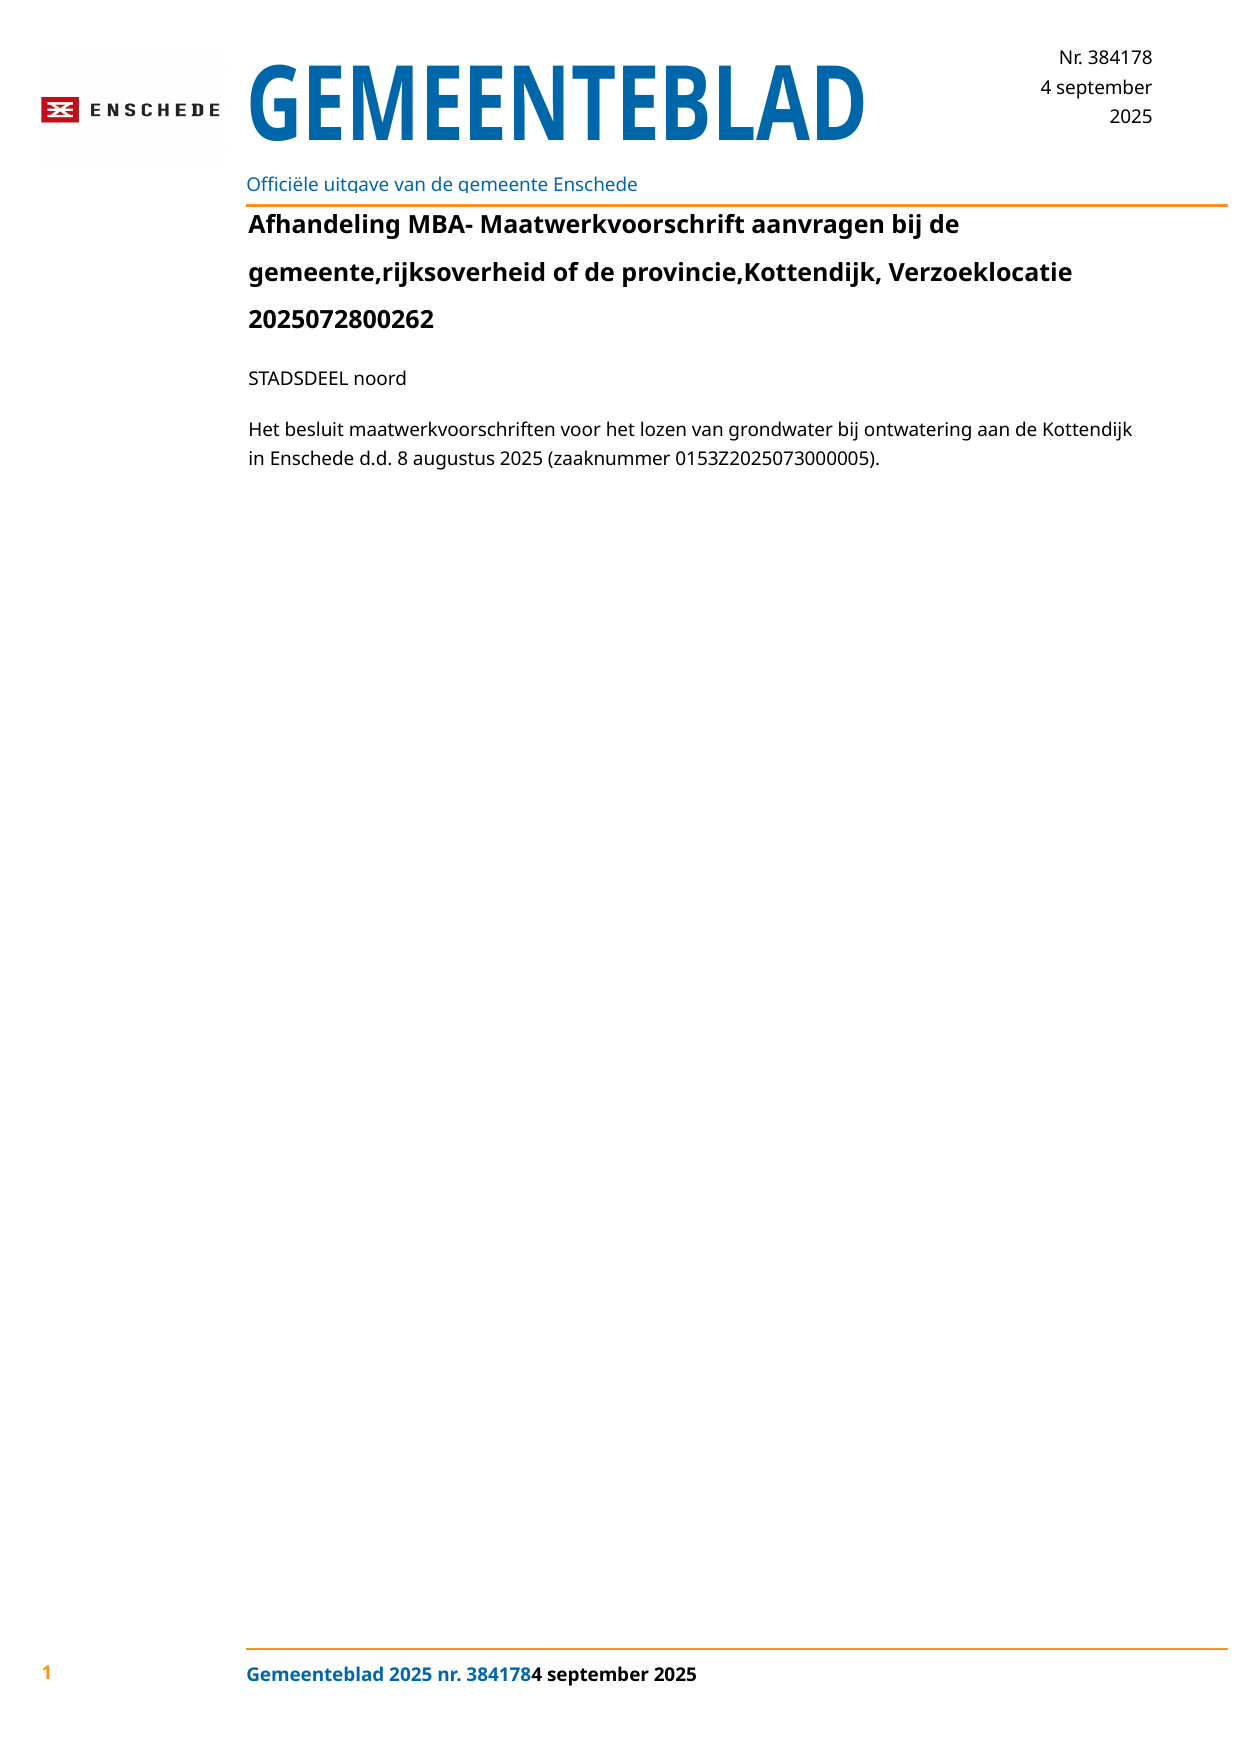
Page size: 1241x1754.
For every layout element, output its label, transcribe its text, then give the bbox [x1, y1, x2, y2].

text STADSDEEL noord [248, 366, 1152, 391]
text Het besluit maatwerkvoorschriften voor het lozen van grondwater bij ontwatering aan de Kottendijk in Enschede d.d. 8 augustus 2025 (zaaknummer 0153Z2025073000005). [248, 416, 1152, 471]
text Afhandeling MBA- Maatwerkvoorschrift aanvragen bij de gemeente,rijksoverheid of de provincie,Kottendijk, Verzoeklocatie 2025072800262 [248, 207, 1152, 336]
picture [41, 47, 231, 172]
